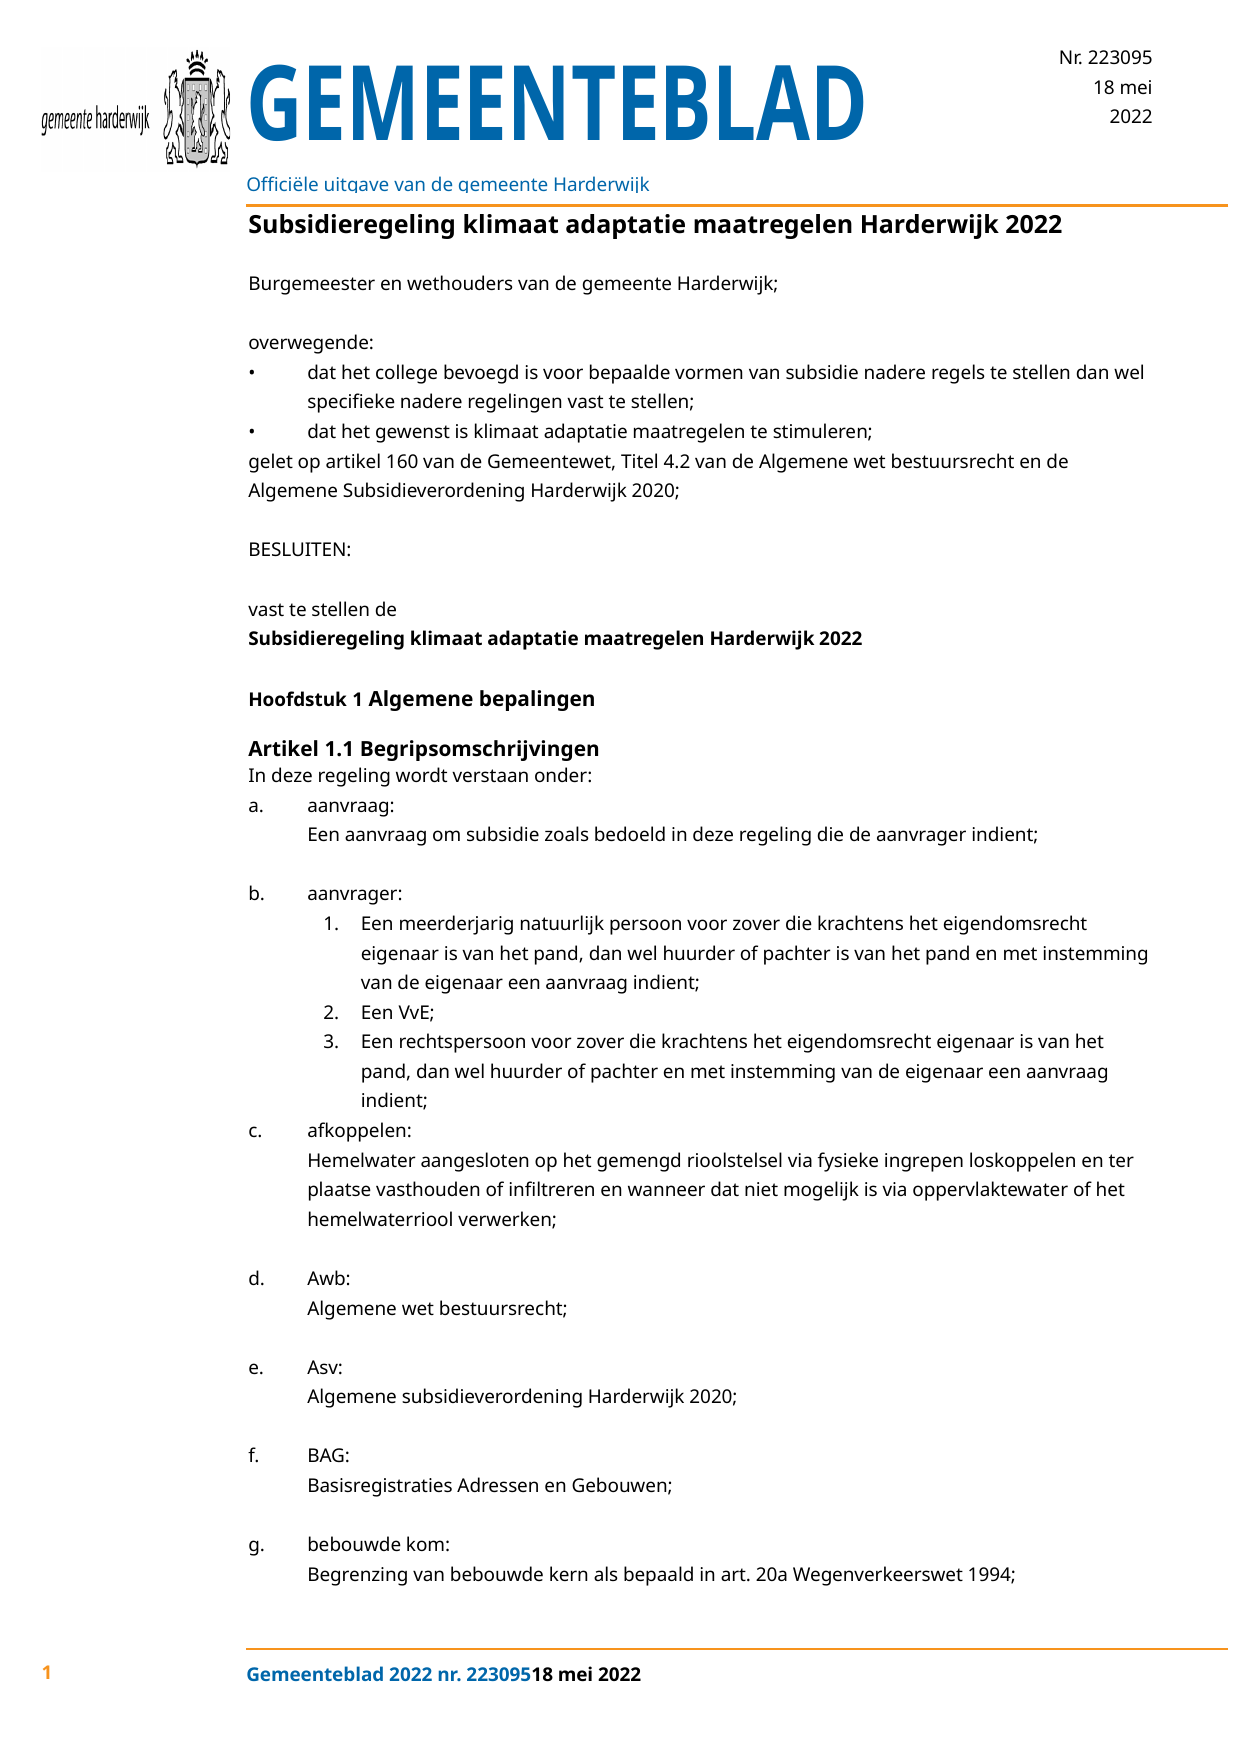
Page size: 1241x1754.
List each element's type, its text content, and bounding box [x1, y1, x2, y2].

text Burgemeester en wethouders van de gemeente Harderwijk; [248, 270, 1152, 296]
list dat het gewenst is klimaat adaptatie maatregelen te stimuleren; [248, 418, 1152, 444]
picture [41, 47, 231, 172]
list Asv: [248, 1354, 1152, 1379]
text gelet op artikel 160 van de Gemeentewet, Titel 4.2 van de Algemene wet bestuursrecht en de Algemene Subsidieverordening Harderwijk 2020; [248, 448, 1152, 503]
list Basisregistraties Adressen en Gebouwen; [248, 1472, 1152, 1498]
text In deze regeling wordt verstaan onder: [248, 762, 1152, 788]
list dat het college bevoegd is voor bepaalde vormen van subsidie nadere regels te stellen dan wel specifieke nadere regelingen vast te stellen; [248, 359, 1152, 414]
text Hoofdstuk 1 Algemene bepalingen [248, 684, 1152, 713]
list afkoppelen: [248, 1117, 1152, 1143]
list Een rechtspersoon voor zover die krachtens het eigendomsrecht eigenaar is van het pand, dan wel huurder of pachter en met instemming van de eigenaar een aanvraag indient; [323, 1028, 1152, 1113]
list bebouwde kom: [248, 1531, 1152, 1557]
text Subsidieregeling klimaat adaptatie maatregelen Harderwijk 2022 [248, 207, 1152, 241]
list Een meerderjarig natuurlijk persoon voor zover die krachtens het eigendomsrecht eigenaar is van het pand, dan wel huurder of pachter is van het pand en met instemming van de eigenaar een aanvraag indient; [323, 910, 1152, 995]
list BAG: [248, 1443, 1152, 1468]
list Een aanvraag om subsidie zoals bedoeld in deze regeling die de aanvrager indient; [248, 821, 1152, 847]
list Algemene subsidieverordening Harderwijk 2020; [248, 1383, 1152, 1409]
list Awb: [248, 1265, 1152, 1291]
list aanvraag: [248, 792, 1152, 817]
text Artikel 1.1 Begripsomschrijvingen [248, 734, 1152, 762]
text vast te stellen de [248, 596, 1152, 621]
list Hemelwater aangesloten op het gemengd rioolstelsel via fysieke ingrepen loskoppelen en ter plaatse vasthouden of infiltreren en wanneer dat niet mogelijk is via oppervlaktewater of het hemelwaterriool verwerken; [248, 1147, 1152, 1232]
list Een VvE; [323, 999, 1152, 1024]
list Algemene wet bestuursrecht; [248, 1295, 1152, 1320]
text BESLUITEN: [248, 537, 1152, 562]
list aanvrager: [248, 881, 1152, 906]
text Subsidieregeling klimaat adaptatie maatregelen Harderwijk 2022 [248, 625, 1152, 651]
list Begrenzing van bebouwde kern als bepaald in art. 20a Wegenverkeerswet 1994; [248, 1561, 1152, 1587]
text overwegende: [248, 329, 1152, 355]
